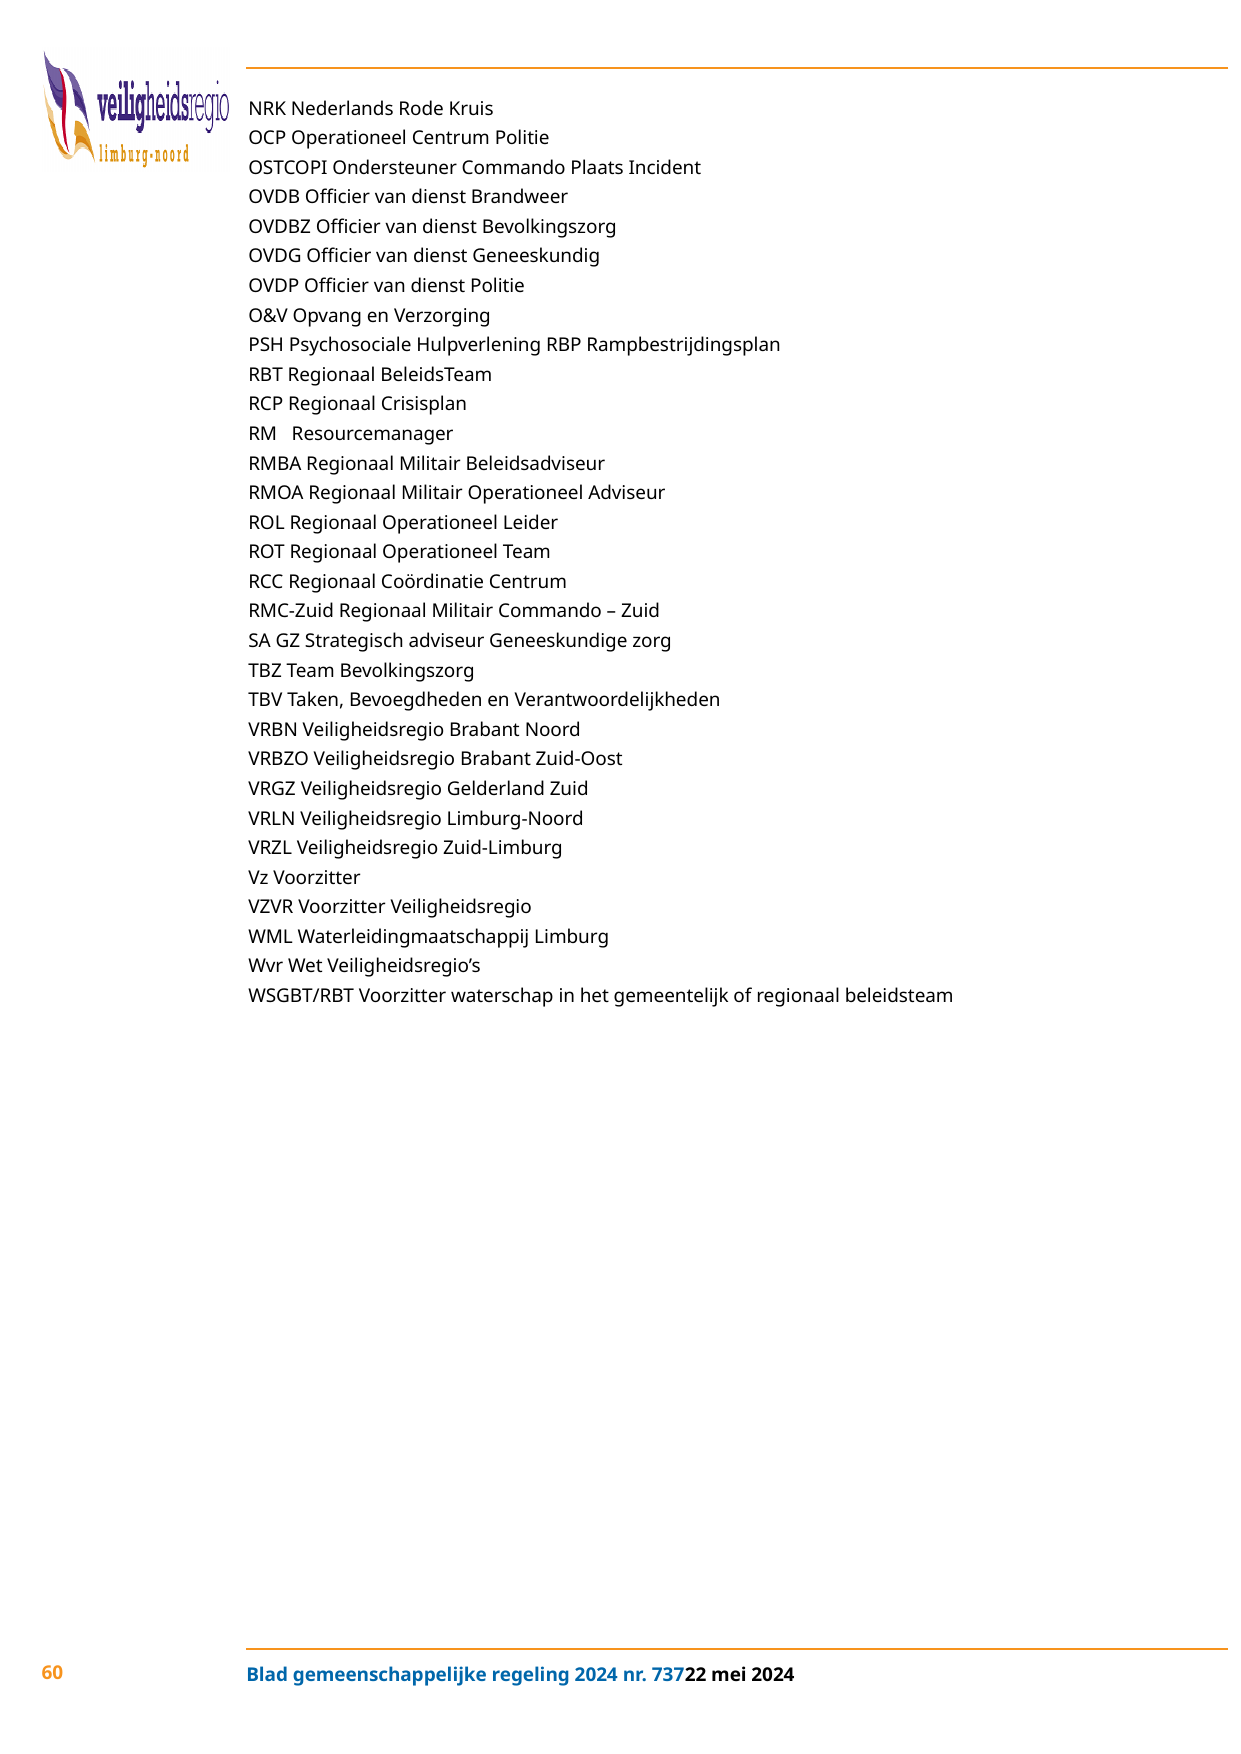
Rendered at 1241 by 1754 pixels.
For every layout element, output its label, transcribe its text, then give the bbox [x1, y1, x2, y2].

text TBZ Team Bevolkingszorg [248, 657, 1152, 683]
text Wvr Wet Veiligheidsregio’s [248, 953, 1152, 978]
text WSGBT/RBT Voorzitter waterschap in het gemeentelijk of regionaal beleidsteam [248, 982, 1152, 1008]
text VRBZO Veiligheidsregio Brabant Zuid-Oost [248, 746, 1152, 771]
text RMOA Regionaal Militair Operationeel Adviseur [248, 479, 1152, 505]
text RCP Regionaal Crisisplan [248, 391, 1152, 416]
text RMBA Regionaal Militair Beleidsadviseur [248, 450, 1152, 476]
text WML Waterleidingmaatschappij Limburg [248, 923, 1152, 949]
text RBT Regionaal BeleidsTeam [248, 361, 1152, 387]
text RCC Regionaal Coördinatie Centrum [248, 568, 1152, 594]
text NRK Nederlands Rode Kruis [248, 95, 1152, 121]
text VZVR Voorzitter Veiligheidsregio [248, 893, 1152, 919]
text OVDP Officier van dienst Politie [248, 272, 1152, 298]
text OVDBZ Officier van dienst Bevolkingszorg [248, 213, 1152, 239]
text OVDG Officier van dienst Geneeskundig [248, 243, 1152, 268]
text SA GZ Strategisch adviseur Geneeskundige zorg [248, 627, 1152, 653]
picture [41, 47, 231, 172]
text TBV Taken, Bevoegdheden en Verantwoordelijkheden [248, 686, 1152, 712]
text RMC-Zuid Regionaal Militair Commando – Zuid [248, 598, 1152, 623]
text VRGZ Veiligheidsregio Gelderland Zuid [248, 775, 1152, 801]
text ROT Regionaal Operationeel Team [248, 538, 1152, 564]
text PSH Psychosociale Hulpverlening RBP Rampbestrijdingsplan [248, 331, 1152, 357]
text RM Resourcemanager [248, 420, 1152, 446]
text VRBN Veiligheidsregio Brabant Noord [248, 716, 1152, 742]
text O&V Opvang en Verzorging [248, 302, 1152, 328]
text ROL Regionaal Operationeel Leider [248, 509, 1152, 535]
text OVDB Officier van dienst Brandweer [248, 183, 1152, 209]
text VRLN Veiligheidsregio Limburg-Noord [248, 805, 1152, 831]
text VRZL Veiligheidsregio Zuid-Limburg [248, 834, 1152, 860]
text OSTCOPI Ondersteuner Commando Plaats Incident [248, 154, 1152, 180]
text Vz Voorzitter [248, 864, 1152, 890]
text OCP Operationeel Centrum Politie [248, 124, 1152, 150]
